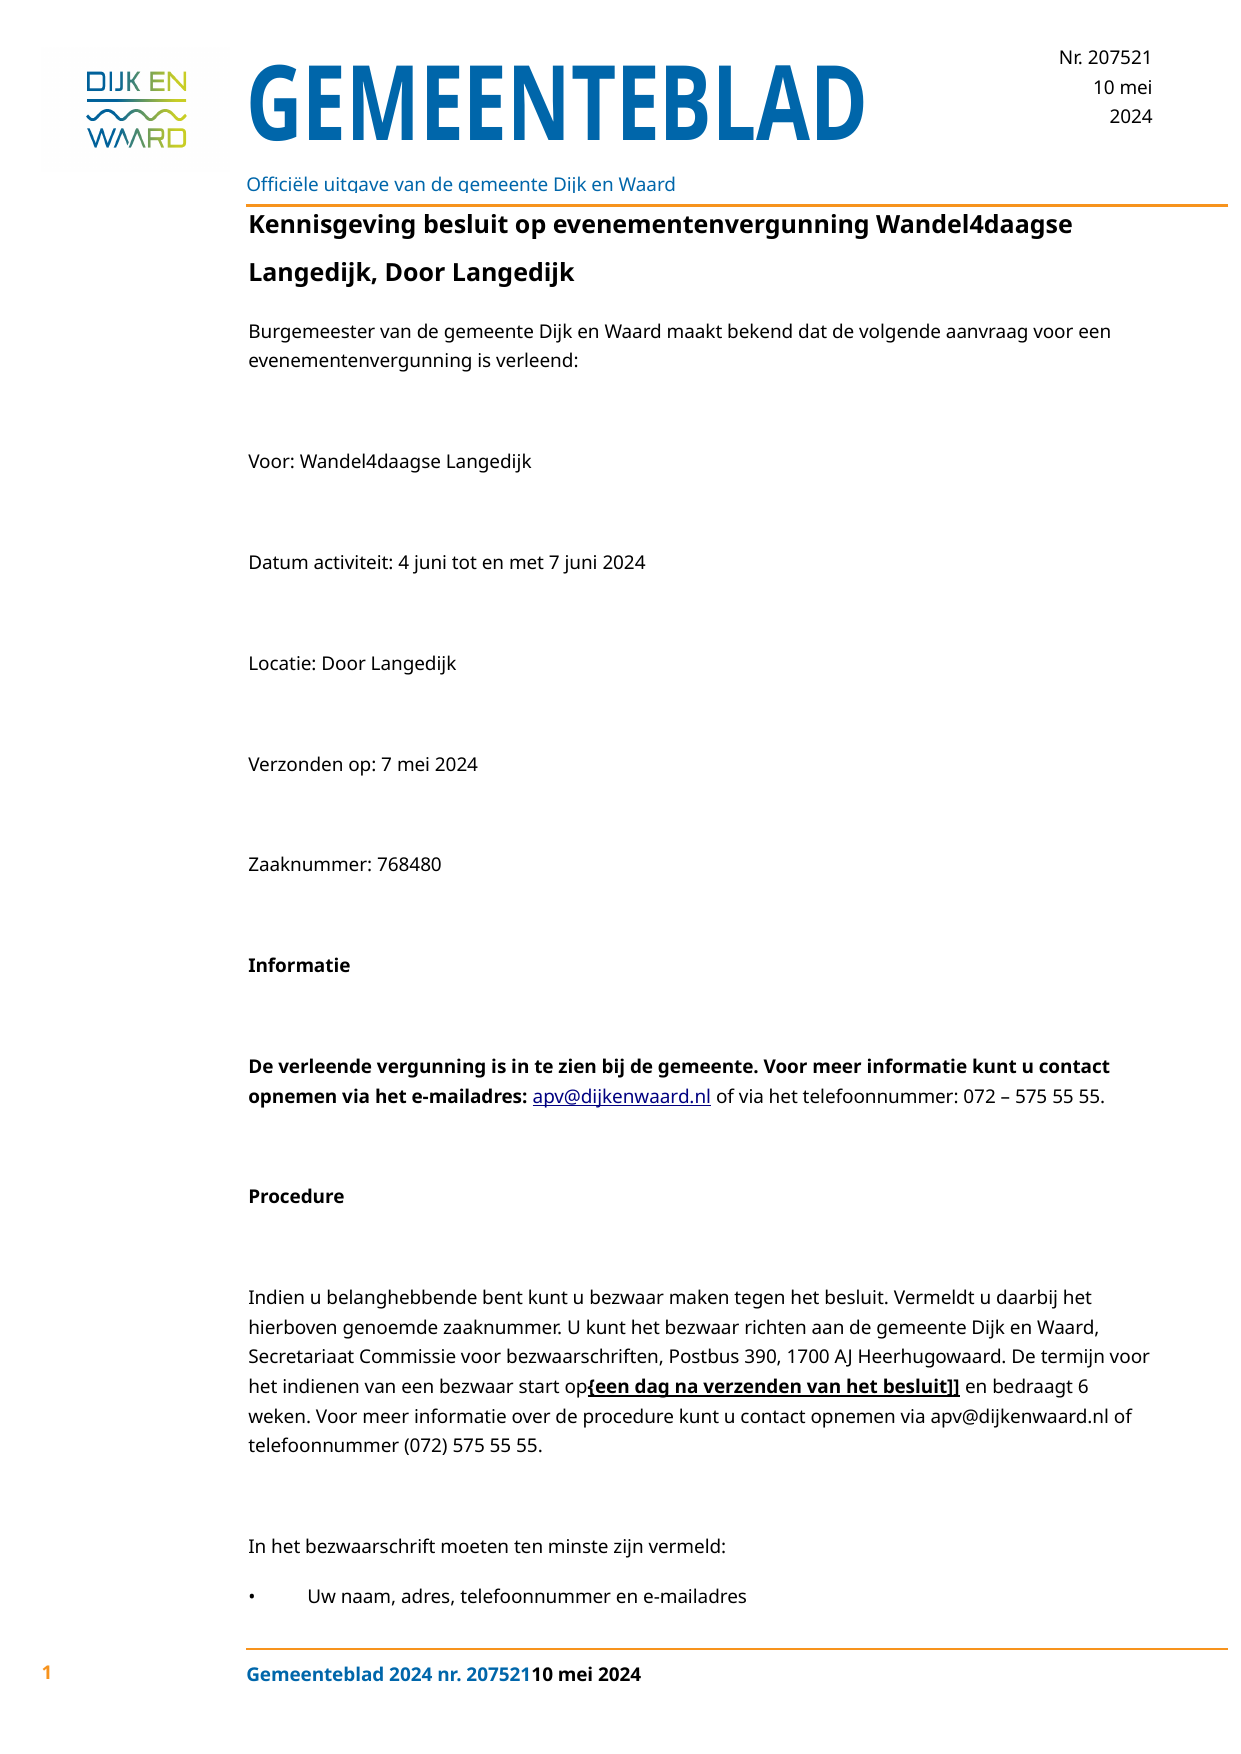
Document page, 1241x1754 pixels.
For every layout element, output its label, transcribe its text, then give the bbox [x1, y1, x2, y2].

text Verzonden op: 7 mei 2024 [248, 751, 1152, 777]
text In het bezwaarschrift moeten ten minste zijn vermeld: [248, 1533, 1152, 1559]
text Voor: Wandel4daagse Langedijk [248, 448, 1152, 474]
text Zaaknummer: 768480 [248, 852, 1152, 877]
text Locatie: Door Langedijk [248, 650, 1152, 676]
text Kennisgeving besluit op evenementenvergunning Wandel4daagse Langedijk, Door Langedijk [248, 207, 1152, 288]
text Datum activiteit: 4 juni tot en met 7 juni 2024 [248, 549, 1152, 575]
picture [41, 47, 231, 172]
text Procedure [248, 1184, 1152, 1209]
text Informatie [248, 952, 1152, 978]
text De verleende vergunning is in te zien bij de gemeente. Voor meer informatie kunt u contact opnemen via het e-mailadres: apv@dijkenwaard.nl of via het telefoonnummer: 072 – 575 55 55. [248, 1053, 1152, 1109]
list Uw naam, adres, telefoonnummer en e-mailadres [248, 1584, 1152, 1609]
text Burgemeester van de gemeente Dijk en Waard maakt bekend dat de volgende aanvraag voor een evenementenvergunning is verleend: [248, 318, 1152, 373]
text Indien u belanghebbende bent kunt u bezwaar maken tegen het besluit. Vermeldt u daarbij het hierboven genoemde zaaknummer. U kunt het bezwaar richten aan de gemeente Dijk en Waard, Secretariaat Commissie voor bezwaarschriften, Postbus 390, 1700 AJ Heerhugowaard. De termijn voor het indienen van een bezwaar start op{een dag na verzenden van het besluit]] en bedraagt 6 weken. Voor meer informatie over de procedure kunt u contact opnemen via apv@dijkenwaard.nl of telefoonnummer (072) 575 55 55. [248, 1284, 1152, 1458]
